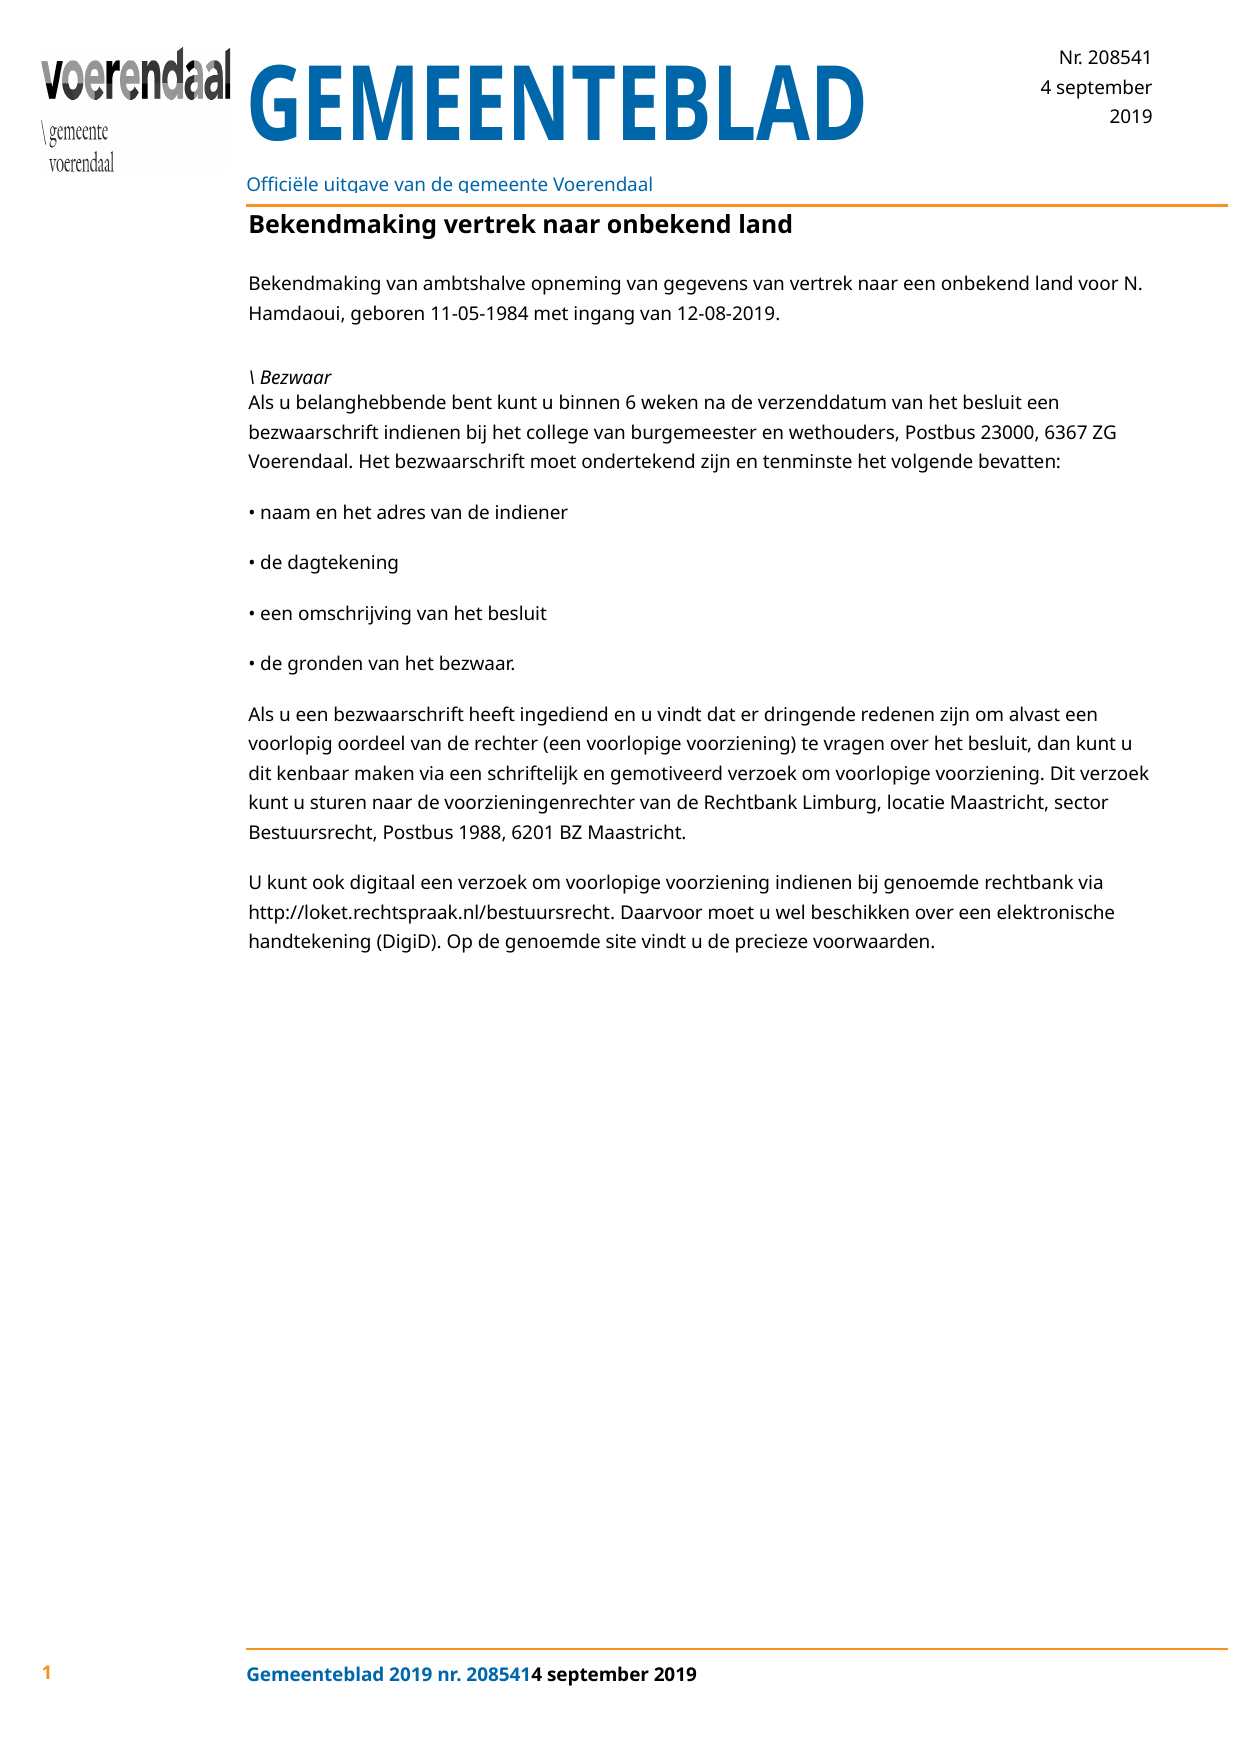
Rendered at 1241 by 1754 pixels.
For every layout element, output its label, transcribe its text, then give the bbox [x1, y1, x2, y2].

text • een omschrijving van het besluit [248, 600, 1152, 626]
text \ Bezwaar [248, 364, 1152, 389]
text Bekendmaking van ambtshalve opneming van gegevens van vertrek naar een onbekend land voor N. Hamdaoui, geboren 11-05-1984 met ingang van 12-08-2019. [248, 270, 1152, 326]
text Bekendmaking vertrek naar onbekend land [248, 207, 1152, 241]
text • de dagtekening [248, 549, 1152, 575]
text Als u belanghebbende bent kunt u binnen 6 weken na de verzenddatum van het besluit een bezwaarschrift indienen bij het college van burgemeester en wethouders, Postbus 23000, 6367 ZG Voerendaal. Het bezwaarschrift moet ondertekend zijn en tenminste het volgende bevatten: [248, 389, 1152, 474]
text U kunt ook digitaal een verzoek om voorlopige voorziening indienen bij genoemde rechtbank via http://loket.rechtspraak.nl/bestuursrecht. Daarvoor moet u wel beschikken over een elektronische handtekening (DigiD). Op de genoemde site vindt u de precieze voorwaarden. [248, 869, 1152, 954]
text • de gronden van het bezwaar. [248, 650, 1152, 676]
picture [41, 47, 231, 172]
text • naam en het adres van de indiener [248, 499, 1152, 525]
text Als u een bezwaarschrift heeft ingediend en u vindt dat er dringende redenen zijn om alvast een voorlopig oordeel van de rechter (een voorlopige voorziening) te vragen over het besluit, dan kunt u dit kenbaar maken via een schriftelijk en gemotiveerd verzoek om voorlopige voorziening. Dit verzoek kunt u sturen naar de voorzieningenrechter van de Rechtbank Limburg, locatie Maastricht, sector Bestuursrecht, Postbus 1988, 6201 BZ Maastricht. [248, 701, 1152, 845]
